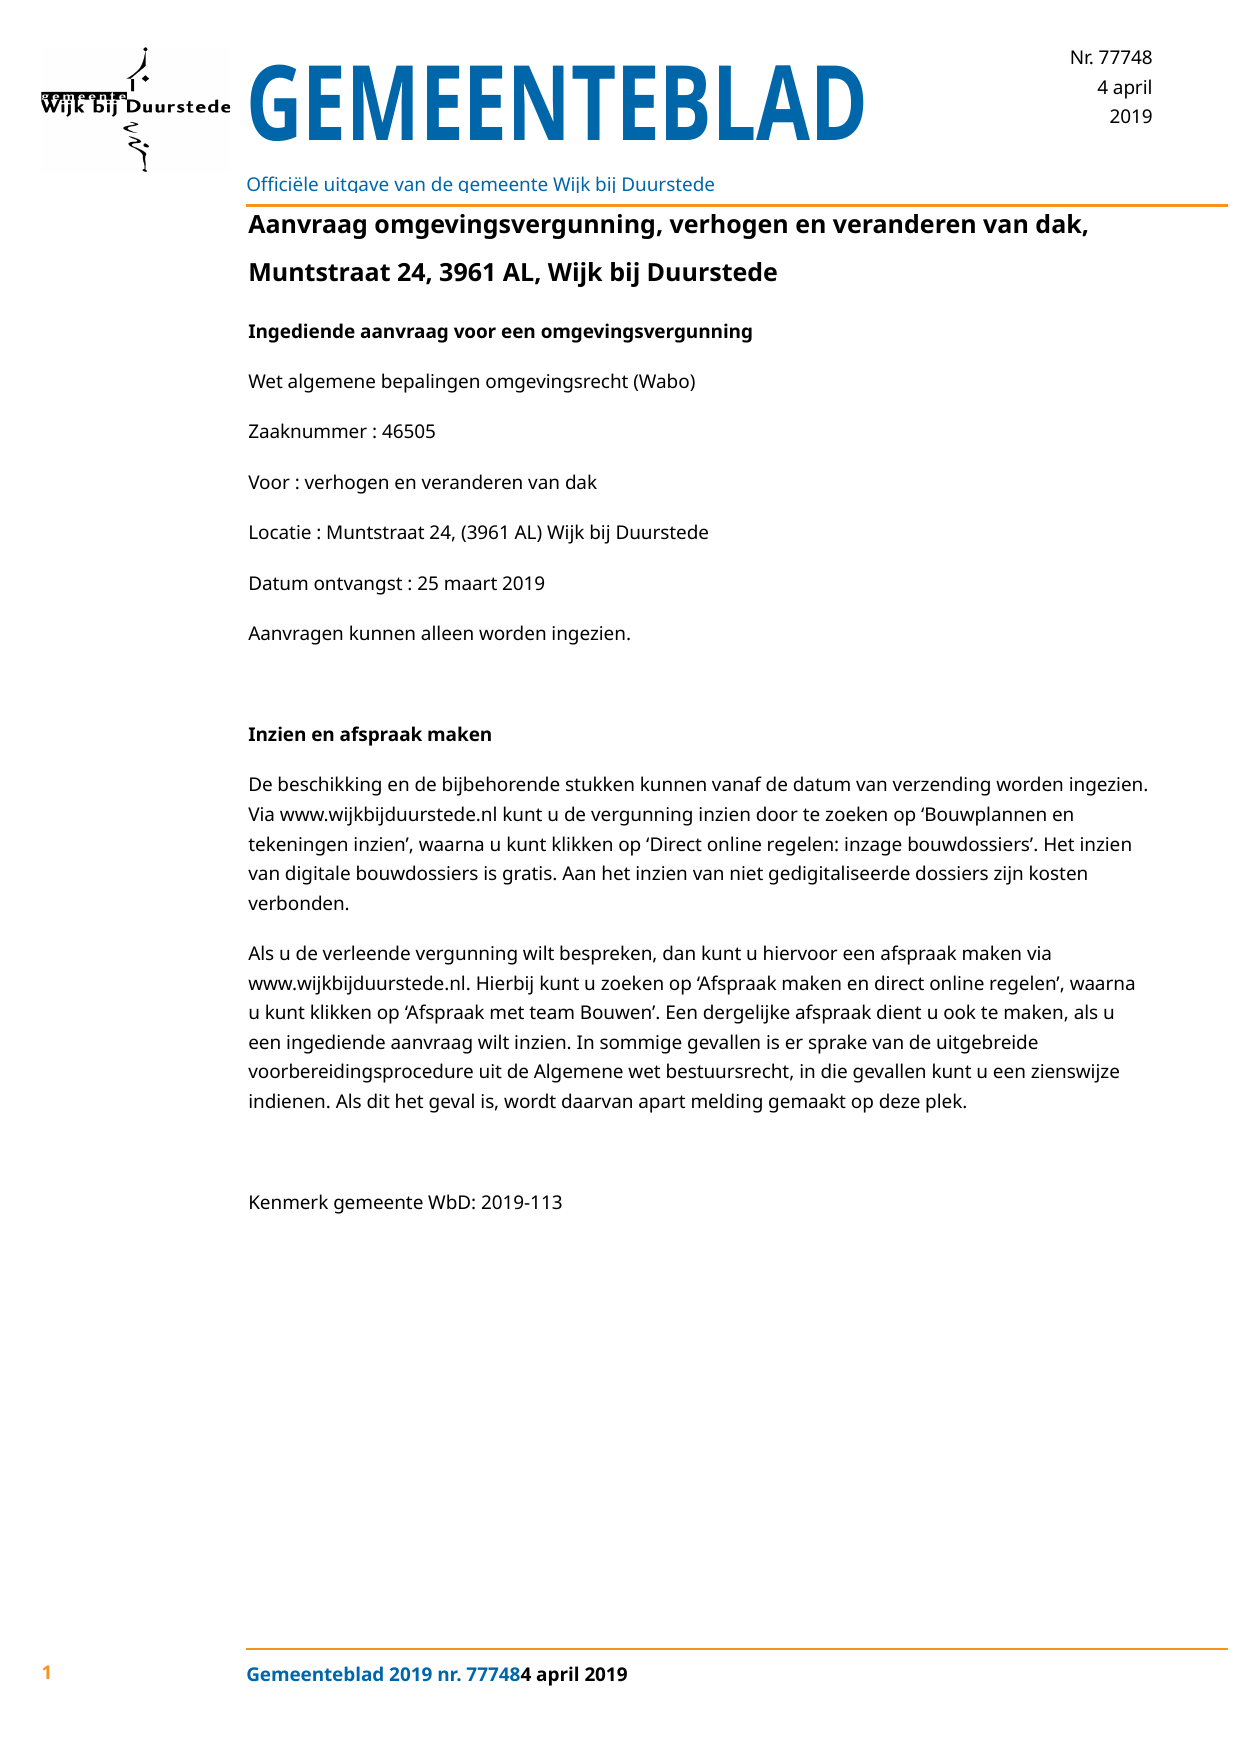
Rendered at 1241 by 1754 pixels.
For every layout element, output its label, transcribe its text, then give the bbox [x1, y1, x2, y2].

picture [41, 47, 231, 172]
text De beschikking en de bijbehorende stukken kunnen vanaf de datum van verzending worden ingezien. Via www.wijkbijduurstede.nl kunt u de vergunning inzien door te zoeken op ‘Bouwplannen en tekeningen inzien’, waarna u kunt klikken op ‘Direct online regelen: inzage bouwdossiers’. Het inzien van digitale bouwdossiers is gratis. Aan het inzien van niet gedigitaliseerde dossiers zijn kosten verbonden. [248, 772, 1152, 916]
text Kenmerk gemeente WbD: 2019-113 [248, 1189, 1152, 1215]
text Als u de verleende vergunning wilt bespreken, dan kunt u hiervoor een afspraak maken via www.wijkbijduurstede.nl. Hierbij kunt u zoeken op ‘Afspraak maken en direct online regelen’, waarna u kunt klikken op ‘Afspraak met team Bouwen’. Een dergelijke afspraak dient u ook te maken, als u een ingediende aanvraag wilt inzien. In sommige gevallen is er sprake van de uitgebreide voorbereidingsprocedure uit de Algemene wet bestuursrecht, in die gevallen kunt u een zienswijze indienen. Als dit het geval is, wordt daarvan apart melding gemaakt op deze plek. [248, 940, 1152, 1114]
text Locatie : Muntstraat 24, (3961 AL) Wijk bij Duurstede [248, 519, 1152, 545]
text Aanvraag omgevingsvergunning, verhogen en veranderen van dak, Muntstraat 24, 3961 AL, Wijk bij Duurstede [248, 207, 1152, 288]
text Aanvragen kunnen alleen worden ingezien. [248, 620, 1152, 646]
text Inzien en afspraak maken [248, 721, 1152, 747]
text Ingediende aanvraag voor een omgevingsvergunning [248, 318, 1152, 344]
text Datum ontvangst : 25 maart 2019 [248, 570, 1152, 596]
text Wet algemene bepalingen omgevingsrecht (Wabo) [248, 368, 1152, 394]
text Voor : verhogen en veranderen van dak [248, 469, 1152, 495]
text Zaaknummer : 46505 [248, 419, 1152, 444]
